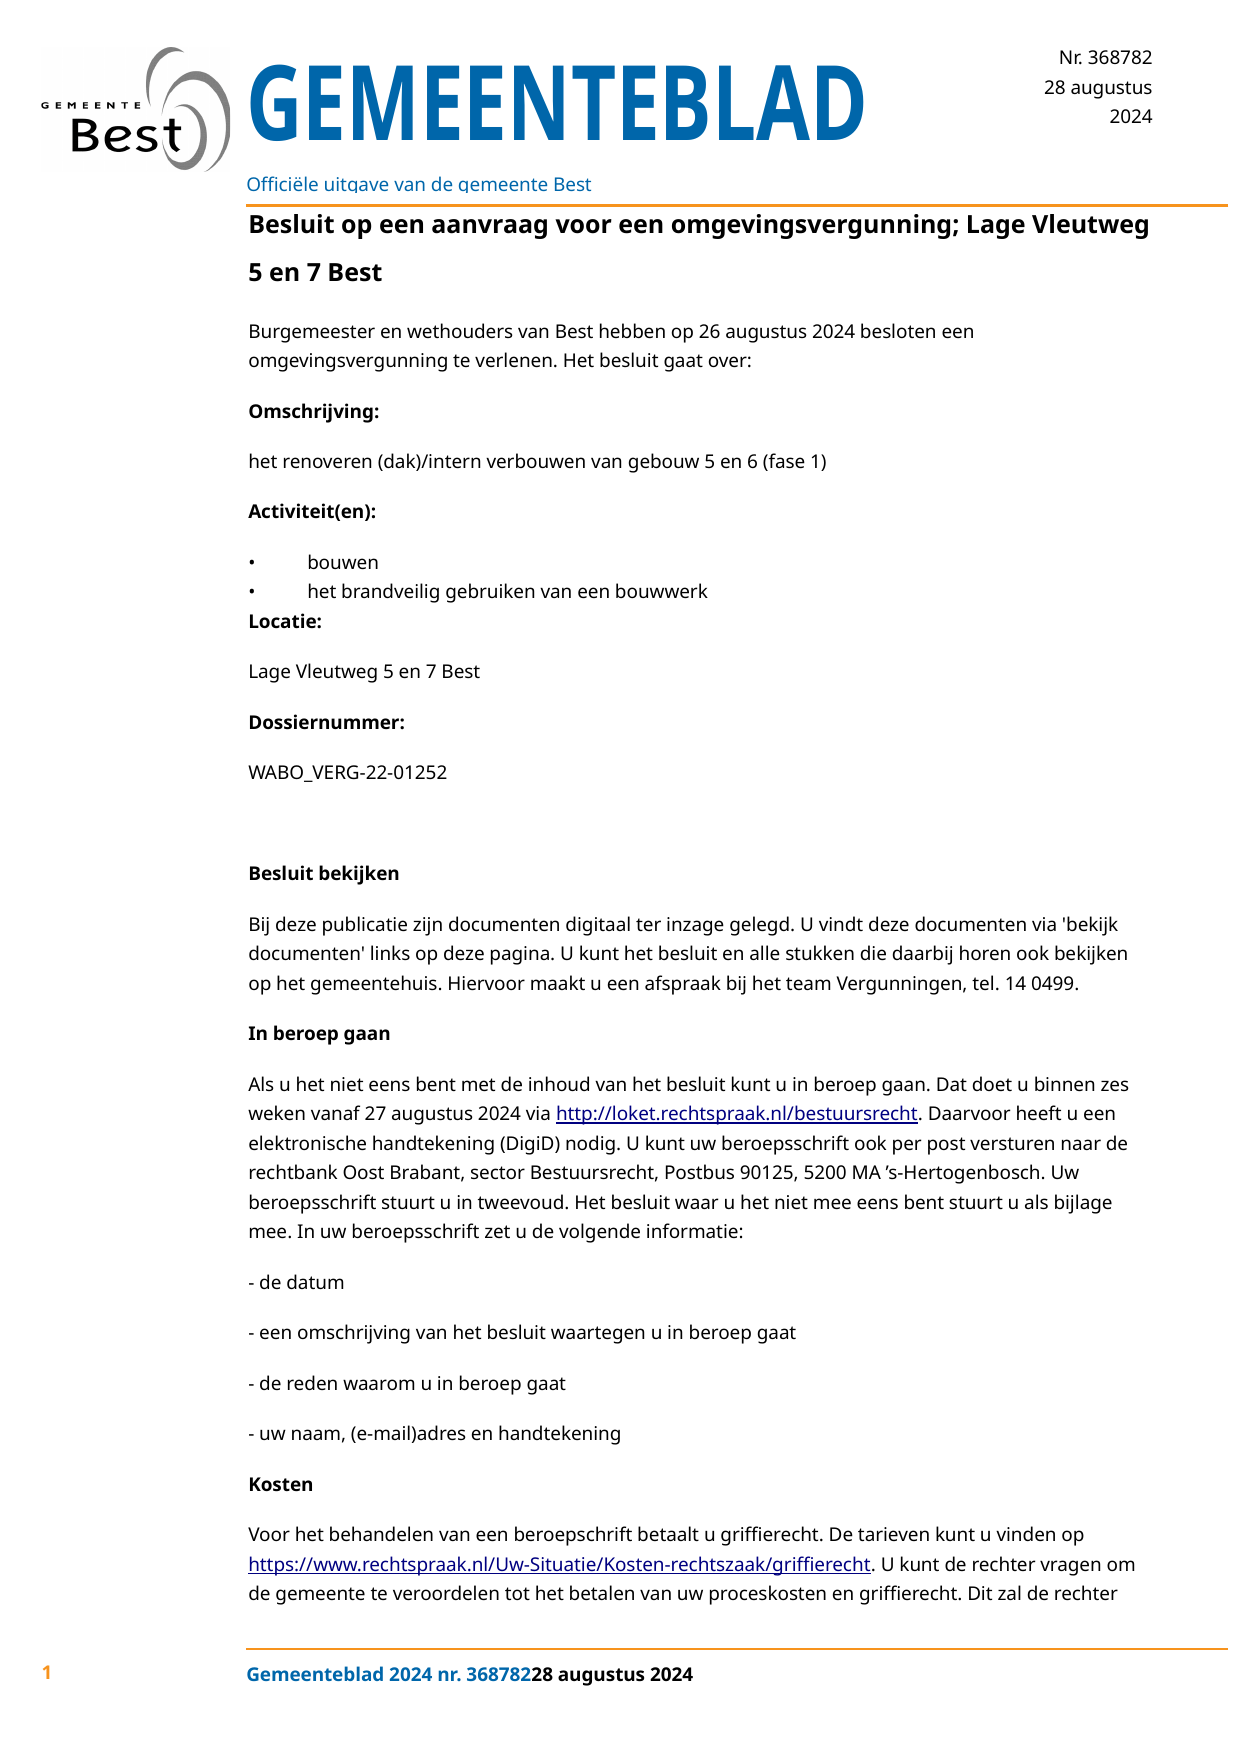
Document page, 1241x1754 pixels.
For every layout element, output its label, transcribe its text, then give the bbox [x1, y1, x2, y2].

text - een omschrijving van het besluit waartegen u in beroep gaat [248, 1319, 1152, 1345]
text Lage Vleutweg 5 en 7 Best [248, 659, 1152, 684]
text - de datum [248, 1269, 1152, 1295]
text Omschrijving: [248, 398, 1152, 424]
text Locatie: [248, 608, 1152, 634]
text Burgemeester en wethouders van Best hebben op 26 augustus 2024 besloten een omgevingsvergunning te verlenen. Het besluit gaat over: [248, 318, 1152, 373]
text Kosten [248, 1471, 1152, 1497]
text Activiteit(en): [248, 499, 1152, 524]
text WABO_VERG-22-01252 [248, 759, 1152, 785]
text - de reden waarom u in beroep gaat [248, 1370, 1152, 1396]
text Als u het niet eens bent met de inhoud van het besluit kunt u in beroep gaan. Dat doet u binnen zes weken vanaf 27 augustus 2024 via http://loket.rechtspraak.nl/bestuursrecht. Daarvoor heeft u een elektronische handtekening (DigiD) nodig. U kunt uw beroepsschrift ook per post versturen naar de rechtbank Oost Brabant, sector Bestuursrecht, Postbus 90125, 5200 MA ’s-Hertogenbosch. Uw beroepsschrift stuurt u in tweevoud. Het besluit waar u het niet mee eens bent stuurt u als bijlage mee. In uw beroepsschrift zet u de volgende informatie: [248, 1071, 1152, 1244]
text het renoveren (dak)/intern verbouwen van gebouw 5 en 6 (fase 1) [248, 448, 1152, 474]
text Dossiernummer: [248, 709, 1152, 735]
text Bij deze publicatie zijn documenten digitaal ter inzage gelegd. U vindt deze documenten via 'bekijk documenten' links op deze pagina. U kunt het besluit en alle stukken die daarbij horen ook bekijken op het gemeentehuis. Hiervoor maakt u een afspraak bij het team Vergunningen, tel. 14 0499. [248, 911, 1152, 996]
text Besluit bekijken [248, 860, 1152, 886]
text Besluit op een aanvraag voor een omgevingsvergunning; Lage Vleutweg 5 en 7 Best [248, 207, 1152, 288]
text In beroep gaan [248, 1020, 1152, 1046]
list bouwen [248, 549, 1152, 575]
text - uw naam, (e-mail)adres en handtekening [248, 1420, 1152, 1446]
picture [41, 47, 231, 172]
list het brandveilig gebruiken van een bouwwerk [248, 579, 1152, 604]
text Voor het behandelen van een beroepschrift betaalt u griffierecht. De tarieven kunt u vinden op https://www.rechtspraak.nl/Uw-Situatie/Kosten-rechtszaak/griffierecht. U kunt de rechter vragen om de gemeente te veroordelen tot het betalen van uw proceskosten en griffierecht. Dit zal de rechter [248, 1521, 1152, 1606]
